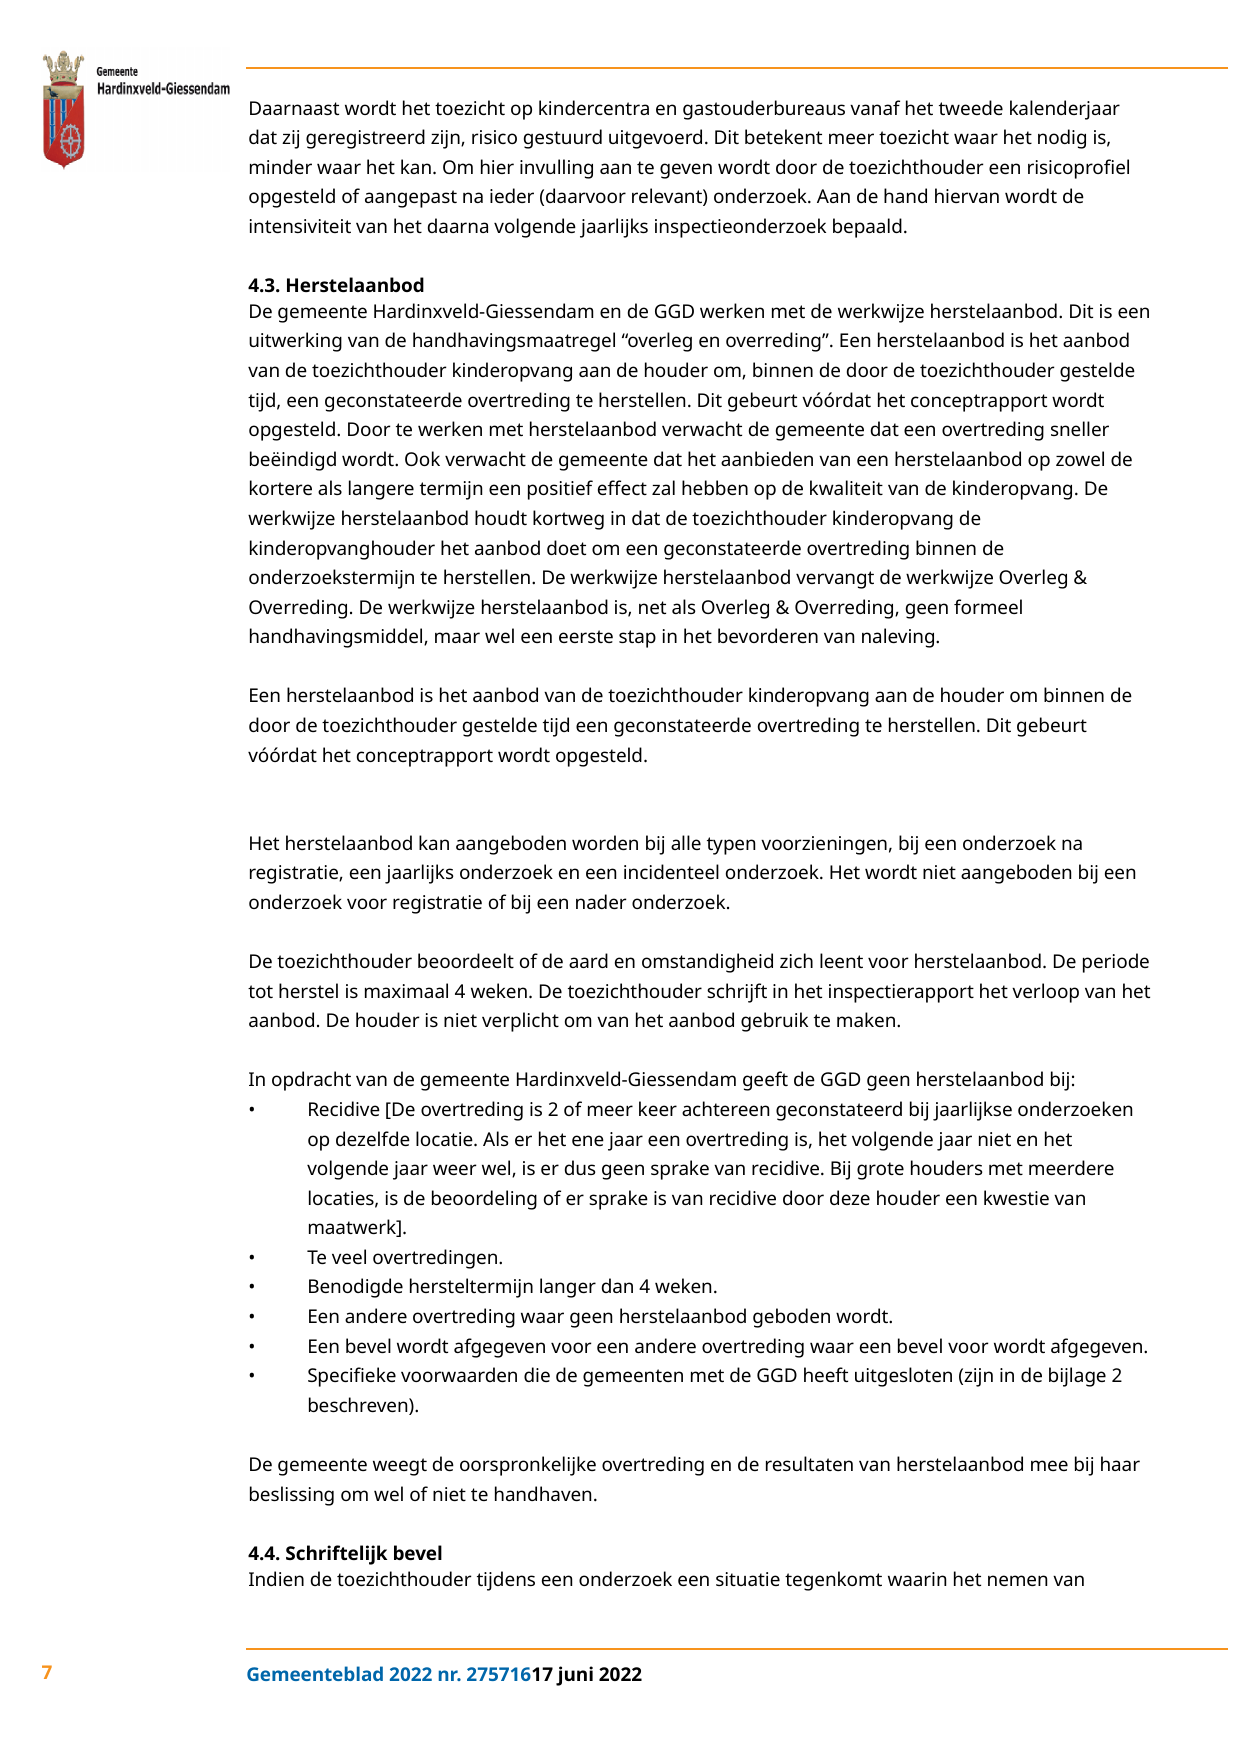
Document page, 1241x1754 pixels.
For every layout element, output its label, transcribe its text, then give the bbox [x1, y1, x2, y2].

text De gemeente Hardinxveld-Giessendam en de GGD werken met de werkwijze herstelaanbod. Dit is een uitwerking van de handhavingsmaatregel “overleg en overreding”. Een herstelaanbod is het aanbod van de toezichthouder kinderopvang aan de houder om, binnen de door de toezichthouder gestelde tijd, een geconstateerde overtreding te herstellen. Dit gebeurt vóórdat het conceptrapport wordt opgesteld. Door te werken met herstelaanbod verwacht de gemeente dat een overtreding sneller beëindigd wordt. Ook verwacht de gemeente dat het aanbieden van een herstelaanbod op zowel de kortere als langere termijn een positief effect zal hebben op de kwaliteit van de kinderopvang. De werkwijze herstelaanbod houdt kortweg in dat de toezichthouder kinderopvang de kinderopvanghouder het aanbod doet om een geconstateerde overtreding binnen de onderzoekstermijn te herstellen. De werkwijze herstelaanbod vervangt de werkwijze Overleg & Overreding. De werkwijze herstelaanbod is, net als Overleg & Overreding, geen formeel handhavingsmiddel, maar wel een eerste stap in het bevorderen van naleving. [248, 298, 1152, 649]
text Daarnaast wordt het toezicht op kindercentra en gastouderbureaus vanaf het tweede kalenderjaar dat zij geregistreerd zijn, risico gestuurd uitgevoerd. Dit betekent meer toezicht waar het nodig is, minder waar het kan. Om hier invulling aan te geven wordt door de toezichthouder een risicoprofiel opgesteld of aangepast na ieder (daarvoor relevant) onderzoek. Aan de hand hiervan wordt de intensiviteit van het daarna volgende jaarlijks inspectieonderzoek bepaald. [248, 95, 1152, 239]
list Benodigde hersteltermijn langer dan 4 weken. [248, 1274, 1152, 1299]
list Recidive [De overtreding is 2 of meer keer achtereen geconstateerd bij jaarlijkse onderzoeken op dezelfde locatie. Als er het ene jaar een overtreding is, het volgende jaar niet en het volgende jaar weer wel, is er dus geen sprake van recidive. Bij grote houders met meerdere locaties, is de beoordeling of er sprake is van recidive door deze houder een kwestie van maatwerk]. [248, 1096, 1152, 1240]
list Een andere overtreding waar geen herstelaanbod geboden wordt. [248, 1303, 1152, 1329]
text 4.3. Herstelaanbod [248, 272, 1152, 298]
text In opdracht van de gemeente Hardinxveld-Giessendam geeft de GGD geen herstelaanbod bij: [248, 1067, 1152, 1092]
table_header Een herstelaanbod is het aanbod van de toezichthouder kinderopvang aan de houder om binnen de door de toezichthouder gestelde tijd een geconstateerde overtreding te herstellen. Dit gebeurt vóórdat het conceptrapport wordt opgesteld. [248, 683, 1152, 768]
list Een bevel wordt afgegeven voor een andere overtreding waar een bevel voor wordt afgegeven. [248, 1333, 1152, 1359]
picture [41, 47, 231, 172]
text De gemeente weegt de oorspronkelijke overtreding en de resultaten van herstelaanbod mee bij haar beslissing om wel of niet te handhaven. [248, 1451, 1152, 1507]
text 4.4. Schriftelijk bevel [248, 1540, 1152, 1566]
text De toezichthouder beoordeelt of de aard en omstandigheid zich leent voor herstelaanbod. De periode tot herstel is maximaal 4 weken. De toezichthouder schrijft in het inspectierapport het verloop van het aanbod. De houder is niet verplicht om van het aanbod gebruik te maken. [248, 948, 1152, 1033]
text Het herstelaanbod kan aangeboden worden bij alle typen voorzieningen, bij een onderzoek na registratie, een jaarlijks onderzoek en een incidenteel onderzoek. Het wordt niet aangeboden bij een onderzoek voor registratie of bij een nader onderzoek. [248, 830, 1152, 915]
text Indien de toezichthouder tijdens een onderzoek een situatie tegenkomt waarin het nemen van [248, 1566, 1152, 1591]
list Specifieke voorwaarden die de gemeenten met de GGD heeft uitgesloten (zijn in de bijlage 2 beschreven). [248, 1362, 1152, 1418]
list Te veel overtredingen. [248, 1244, 1152, 1270]
